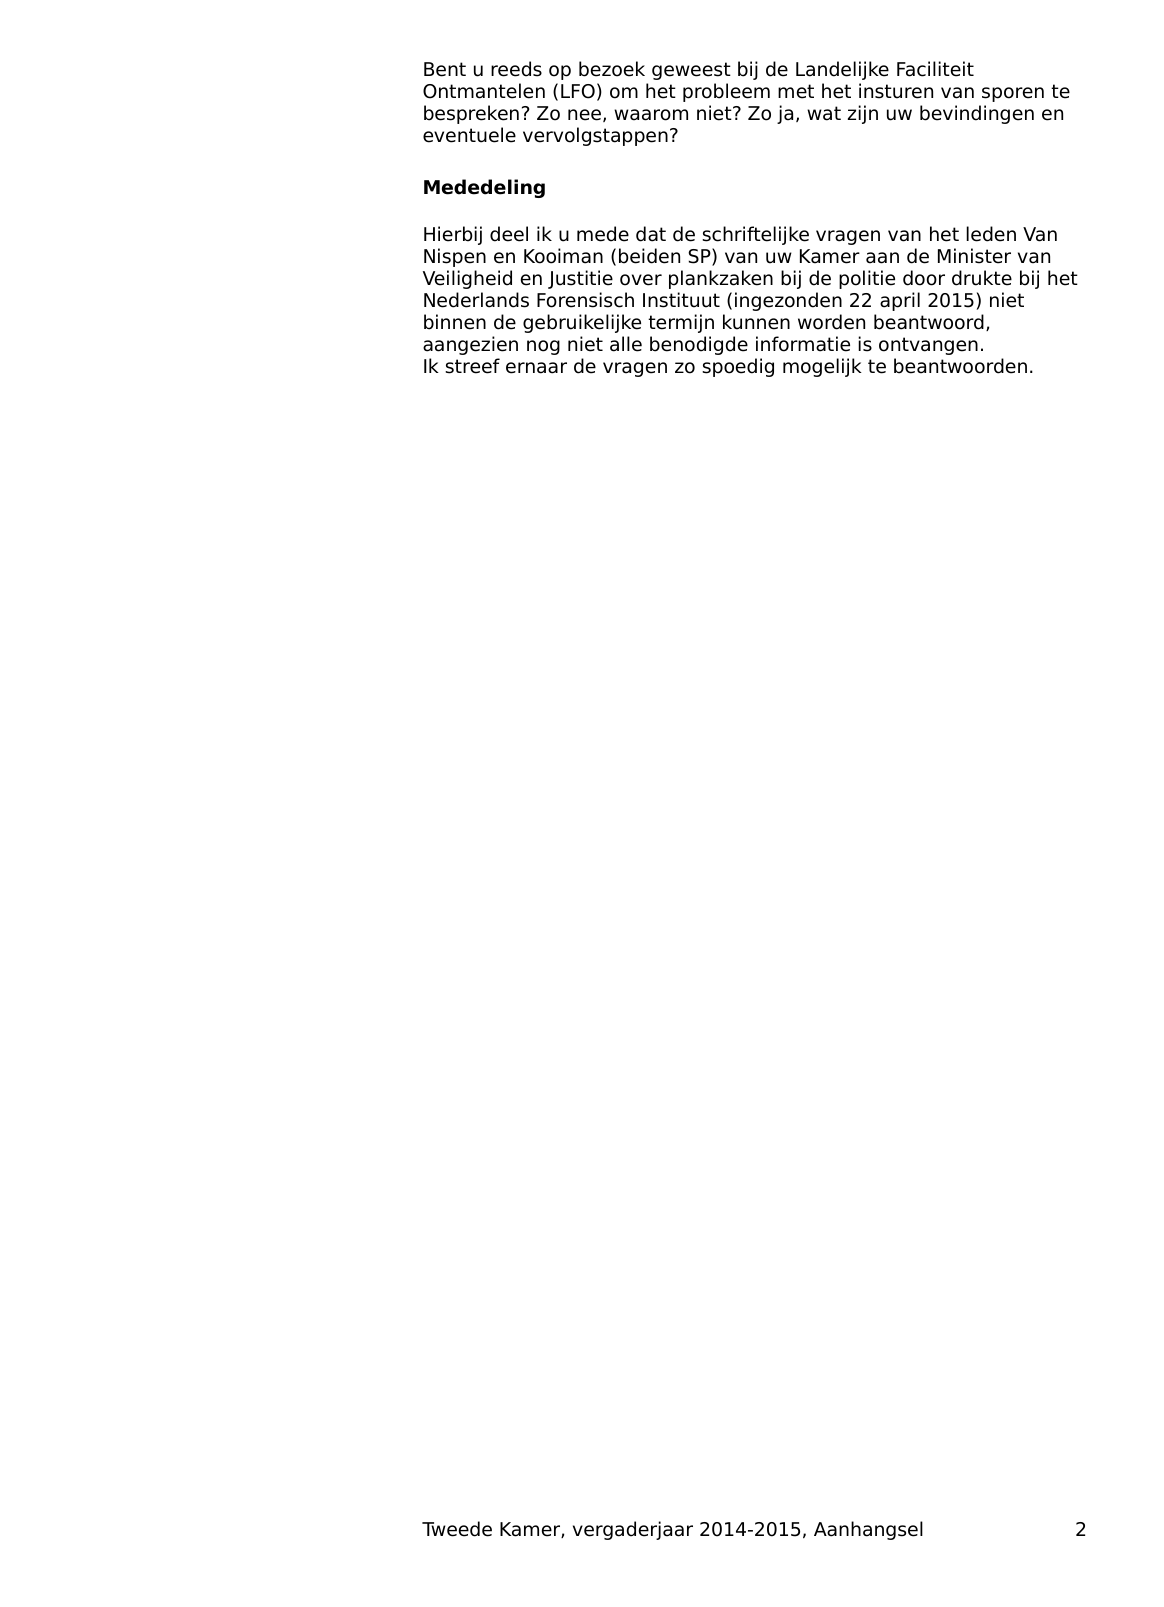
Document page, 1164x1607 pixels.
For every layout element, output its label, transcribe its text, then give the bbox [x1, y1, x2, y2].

subtitle Mededeling [422, 177, 1087, 199]
text Hierbij deel ik u mede dat de schriftelijke vragen van het leden Van Nispen en Kooiman (beiden SP) van uw Kamer aan de Minister van Veiligheid en Justitie over plankzaken bij de politie door drukte bij het Nederlands Forensisch Instituut (ingezonden 22 april 2015) niet binnen de gebruikelijke termijn kunnen worden beantwoord, aangezien nog niet alle benodigde informatie is ontvangen. [422, 224, 1087, 356]
text Ik streef ernaar de vragen zo spoedig mogelijk te beantwoorden. [422, 356, 1087, 378]
text Bent u reeds op bezoek geweest bij de Landelijke Faciliteit Ontmantelen (LFO) om het probleem met het insturen van sporen te bespreken? Zo nee, waarom niet? Zo ja, wat zijn uw bevindingen en eventuele vervolgstappen? [422, 59, 1087, 147]
